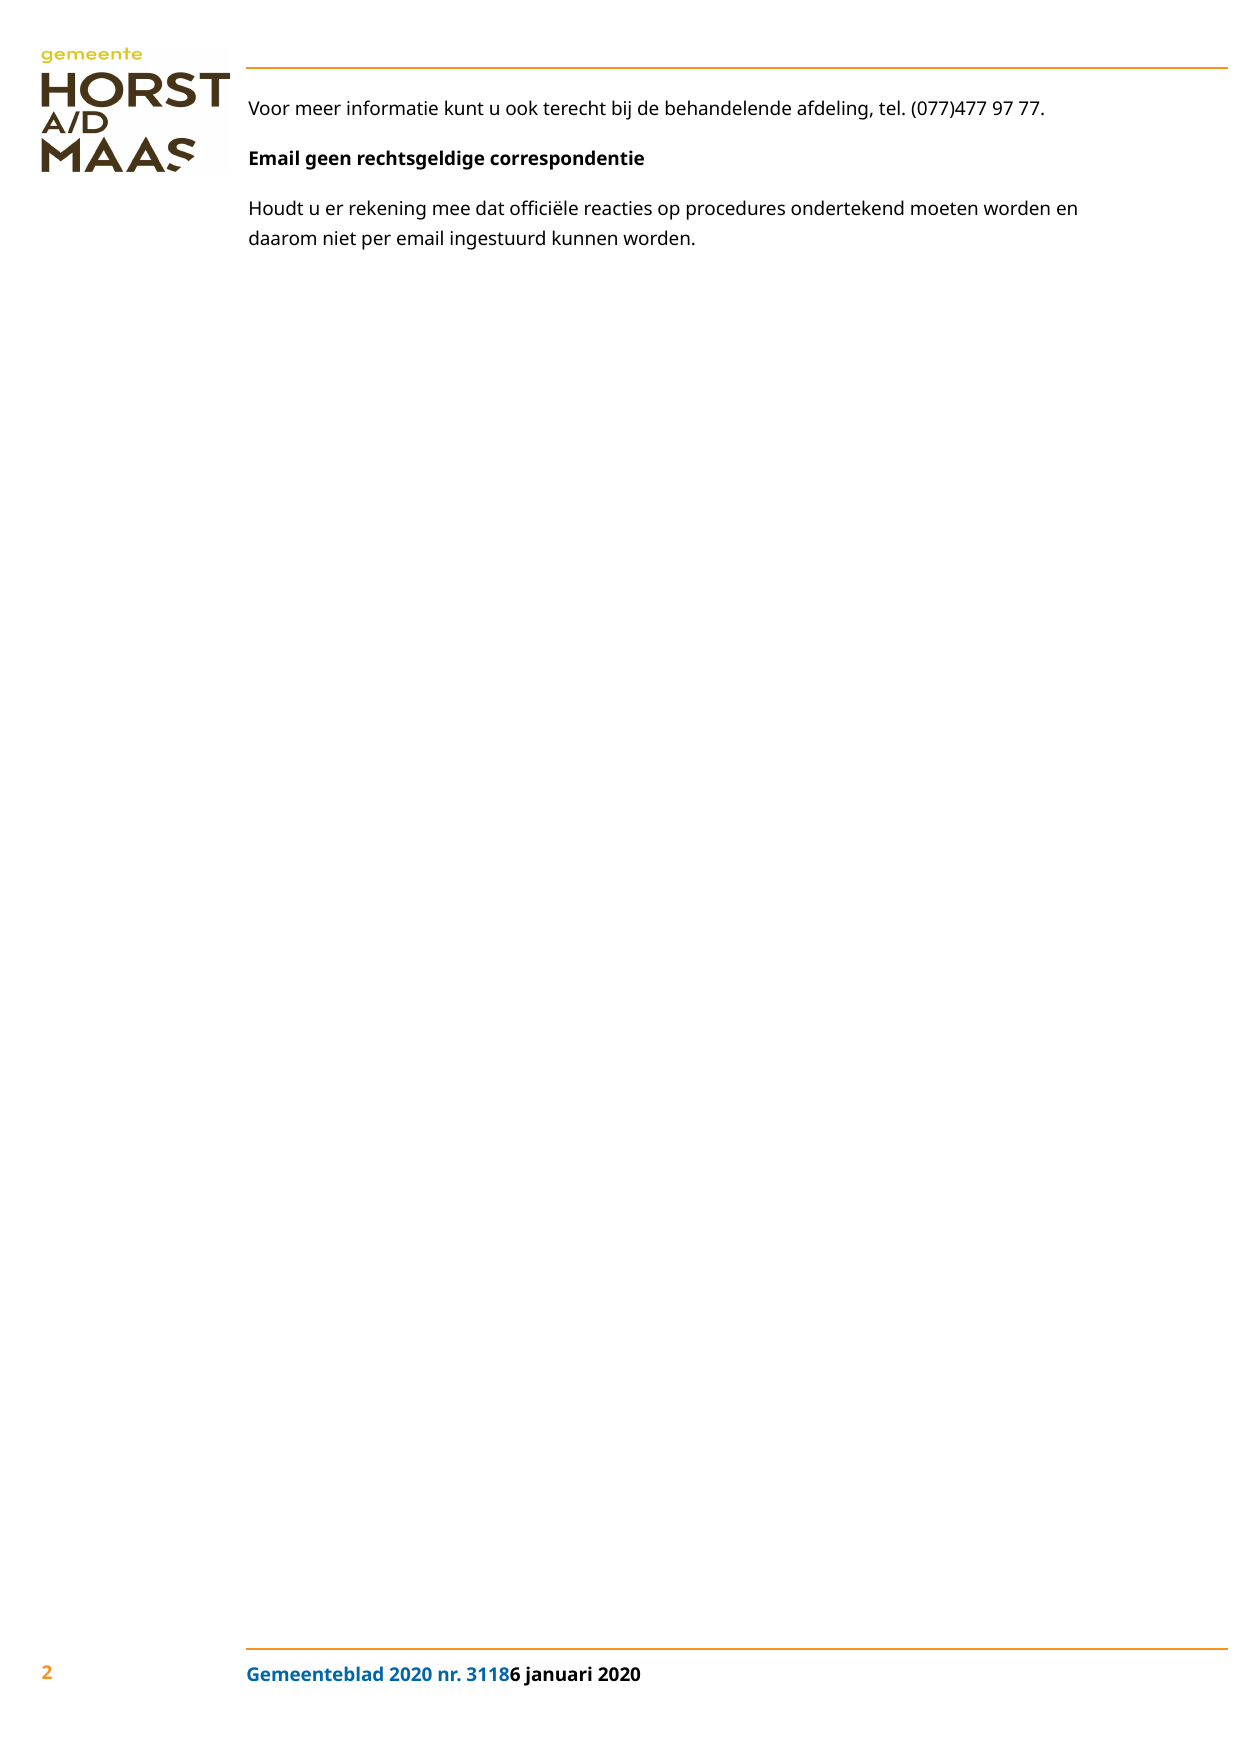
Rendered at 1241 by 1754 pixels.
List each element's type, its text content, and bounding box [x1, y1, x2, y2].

text Houdt u er rekening mee dat officiële reacties op procedures ondertekend moeten worden en daarom niet per email ingestuurd kunnen worden. [248, 196, 1152, 251]
text Email geen rechtsgeldige correspondentie [248, 145, 1152, 171]
text Voor meer informatie kunt u ook terecht bij de behandelende afdeling, tel. (077)477 97 77. [248, 95, 1152, 121]
picture [41, 47, 231, 172]
